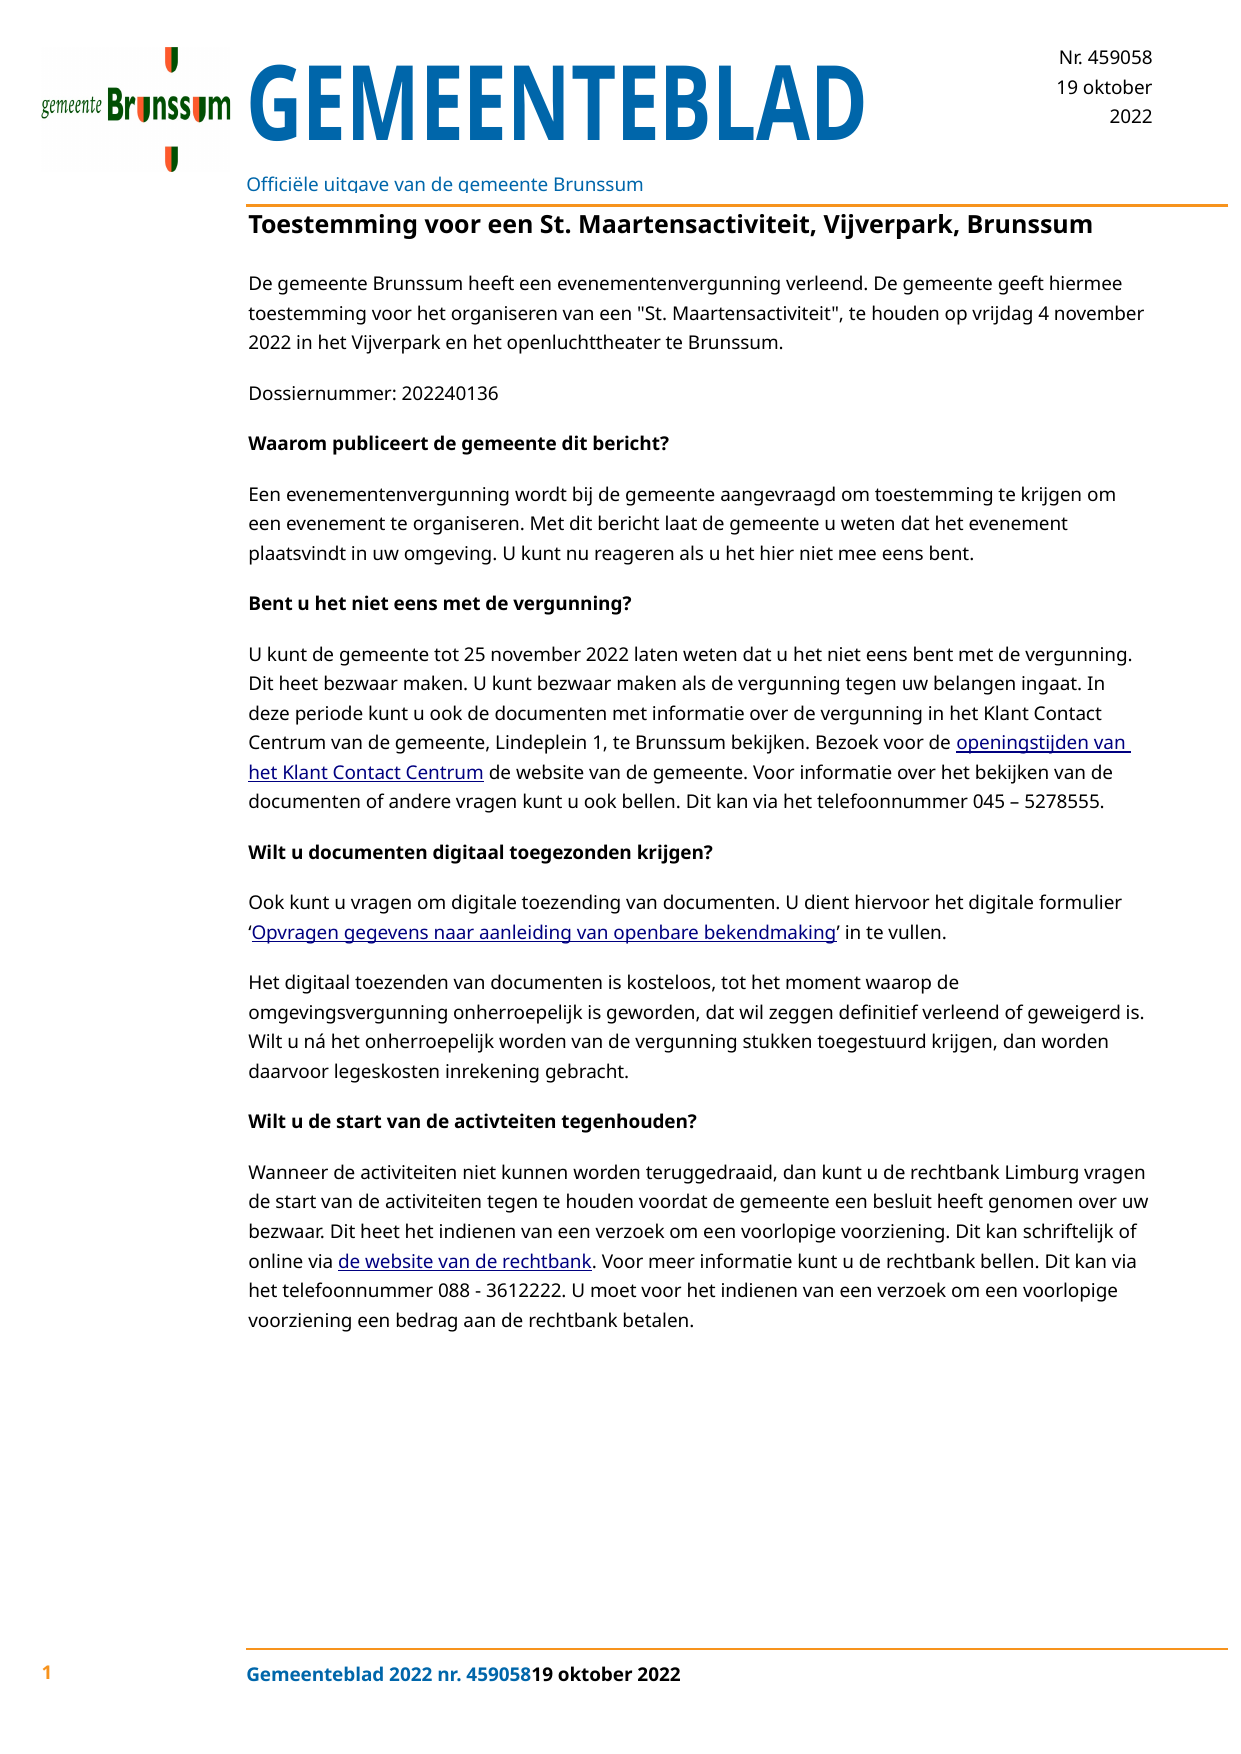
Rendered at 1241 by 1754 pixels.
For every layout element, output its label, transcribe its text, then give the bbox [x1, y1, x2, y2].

text Wilt u documenten digitaal toegezonden krijgen? [248, 839, 1152, 865]
text Bent u het niet eens met de vergunning? [248, 590, 1152, 616]
text De gemeente Brunssum heeft een evenementenvergunning verleend. De gemeente geeft hiermee toestemming voor het organiseren van een "St. Maartensactiviteit", te houden op vrijdag 4 november 2022 in het Vijverpark en het openluchttheater te Brunssum. [248, 270, 1152, 355]
picture [41, 47, 231, 172]
text Het digitaal toezenden van documenten is kosteloos, tot het moment waarop de omgevingsvergunning onherroepelijk is geworden, dat wil zeggen definitief verleend of geweigerd is. Wilt u ná het onherroepelijk worden van de vergunning stukken toegestuurd krijgen, dan worden daarvoor legeskosten inrekening gebracht. [248, 969, 1152, 1084]
text Dossiernummer: 202240136 [248, 380, 1152, 406]
text Wanneer de activiteiten niet kunnen worden teruggedraaid, dan kunt u de rechtbank Limburg vragen de start van de activiteiten tegen te houden voordat de gemeente een besluit heeft genomen over uw bezwaar. Dit heet het indienen van een verzoek om een voorlopige voorziening. Dit kan schriftelijk of online via de website van de rechtbank. Voor meer informatie kunt u de rechtbank bellen. Dit kan via het telefoonnummer 088 - 3612222. U moet voor het indienen van een verzoek om een voorlopige voorziening een bedrag aan de rechtbank betalen. [248, 1159, 1152, 1333]
text Wilt u de start van de activteiten tegenhouden? [248, 1109, 1152, 1134]
text Een evenementenvergunning wordt bij de gemeente aangevraagd om toestemming te krijgen om een evenement te organiseren. Met dit bericht laat de gemeente u weten dat het evenement plaatsvindt in uw omgeving. U kunt nu reageren als u het hier niet mee eens bent. [248, 481, 1152, 566]
text Ook kunt u vragen om digitale toezending van documenten. U dient hiervoor het digitale formulier ‘Opvragen gegevens naar aanleiding van openbare bekendmaking’ in te vullen. [248, 889, 1152, 945]
text Waarom publiceert de gemeente dit bericht? [248, 430, 1152, 456]
text U kunt de gemeente tot 25 november 2022 laten weten dat u het niet eens bent met de vergunning. Dit heet bezwaar maken. U kunt bezwaar maken als de vergunning tegen uw belangen ingaat. In deze periode kunt u ook de documenten met informatie over de vergunning in het Klant Contact Centrum van de gemeente, Lindeplein 1, te Brunssum bekijken. Bezoek voor de openingstijden van het Klant Contact Centrum de website van de gemeente. Voor informatie over het bekijken van de documenten of andere vragen kunt u ook bellen. Dit kan via het telefoonnummer 045 – 5278555. [248, 641, 1152, 814]
text Toestemming voor een St. Maartensactiviteit, Vijverpark, Brunssum [248, 207, 1152, 241]
